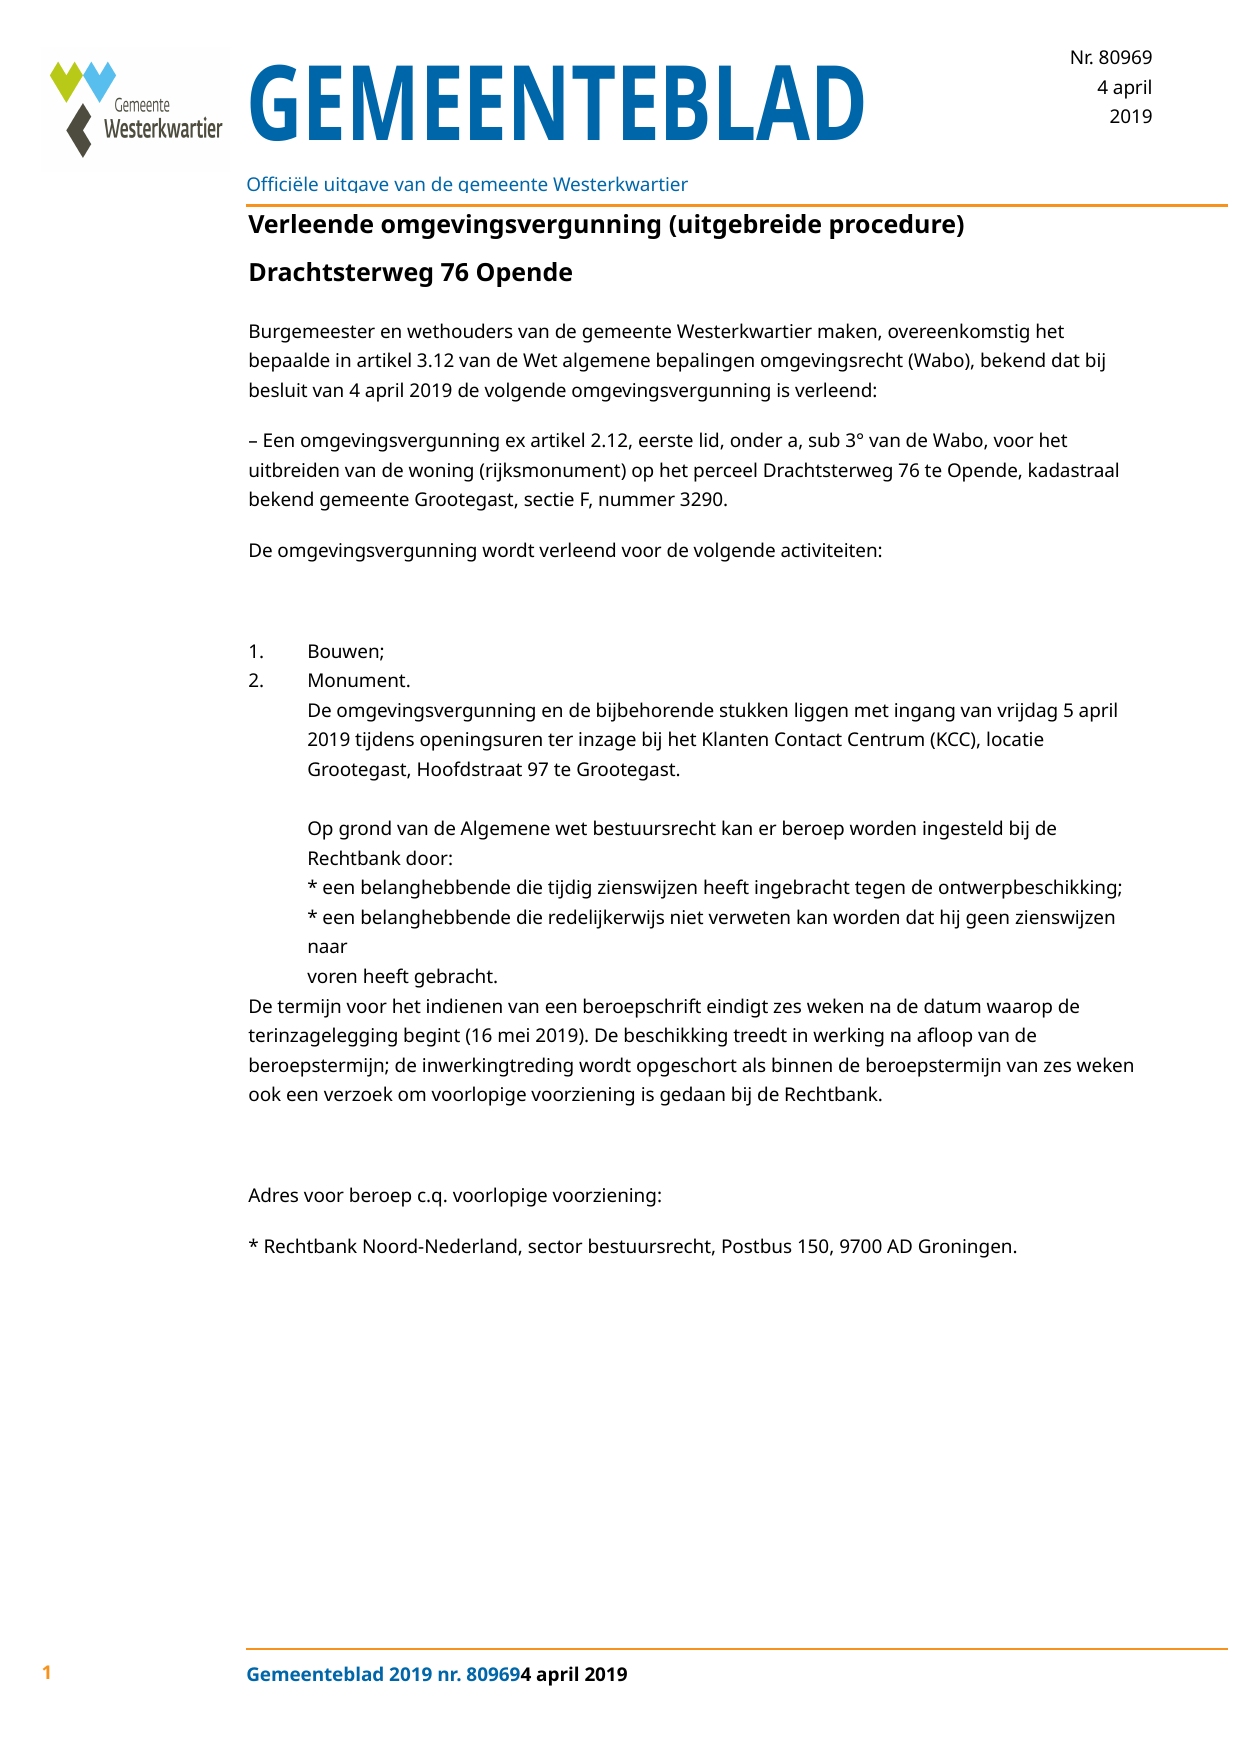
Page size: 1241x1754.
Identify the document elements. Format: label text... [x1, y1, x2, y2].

list Bouwen; [248, 638, 1152, 664]
list voren heeft gebracht. [248, 963, 1152, 989]
picture [41, 47, 231, 172]
list De omgevingsvergunning en de bijbehorende stukken liggen met ingang van vrijdag 5 april 2019 tijdens openingsuren ter inzage bij het Klanten Contact Centrum (KCC), locatie Grootegast, Hoofdstraat 97 te Grootegast. [248, 697, 1152, 782]
text De termijn voor het indienen van een beroepschrift eindigt zes weken na de datum waarop de terinzagelegging begint (16 mei 2019). De beschikking treedt in werking na afloop van de beroepstermijn; de inwerkingtreding wordt opgeschort als binnen de beroepstermijn van zes weken ook een verzoek om voorlopige voorziening is gedaan bij de Rechtbank. [248, 993, 1152, 1107]
list * een belanghebbende die tijdig zienswijzen heeft ingebracht tegen de ontwerpbeschikking; [248, 874, 1152, 900]
list Op grond van de Algemene wet bestuursrecht kan er beroep worden ingesteld bij de Rechtbank door: [248, 815, 1152, 871]
text De omgevingsvergunning wordt verleend voor de volgende activiteiten: [248, 537, 1152, 563]
text Adres voor beroep c.q. voorlopige voorziening: [248, 1182, 1152, 1208]
text * Rechtbank Noord-Nederland, sector bestuursrecht, Postbus 150, 9700 AD Groningen. [248, 1233, 1152, 1259]
text Verleende omgevingsvergunning (uitgebreide procedure) Drachtsterweg 76 Opende [248, 207, 1152, 288]
text – Een omgevingsvergunning ex artikel 2.12, eerste lid, onder a, sub 3° van de Wabo, voor het uitbreiden van de woning (rijksmonument) op het perceel Drachtsterweg 76 te Opende, kadastraal bekend gemeente Grootegast, sectie F, nummer 3290. [248, 427, 1152, 512]
text Burgemeester en wethouders van de gemeente Westerkwartier maken, overeenkomstig het bepaalde in artikel 3.12 van de Wet algemene bepalingen omgevingsrecht (Wabo), bekend dat bij besluit van 4 april 2019 de volgende omgevingsvergunning is verleend: [248, 318, 1152, 403]
list * een belanghebbende die redelijkerwijs niet verweten kan worden dat hij geen zienswijzen naar [248, 904, 1152, 959]
list Monument. [248, 667, 1152, 693]
